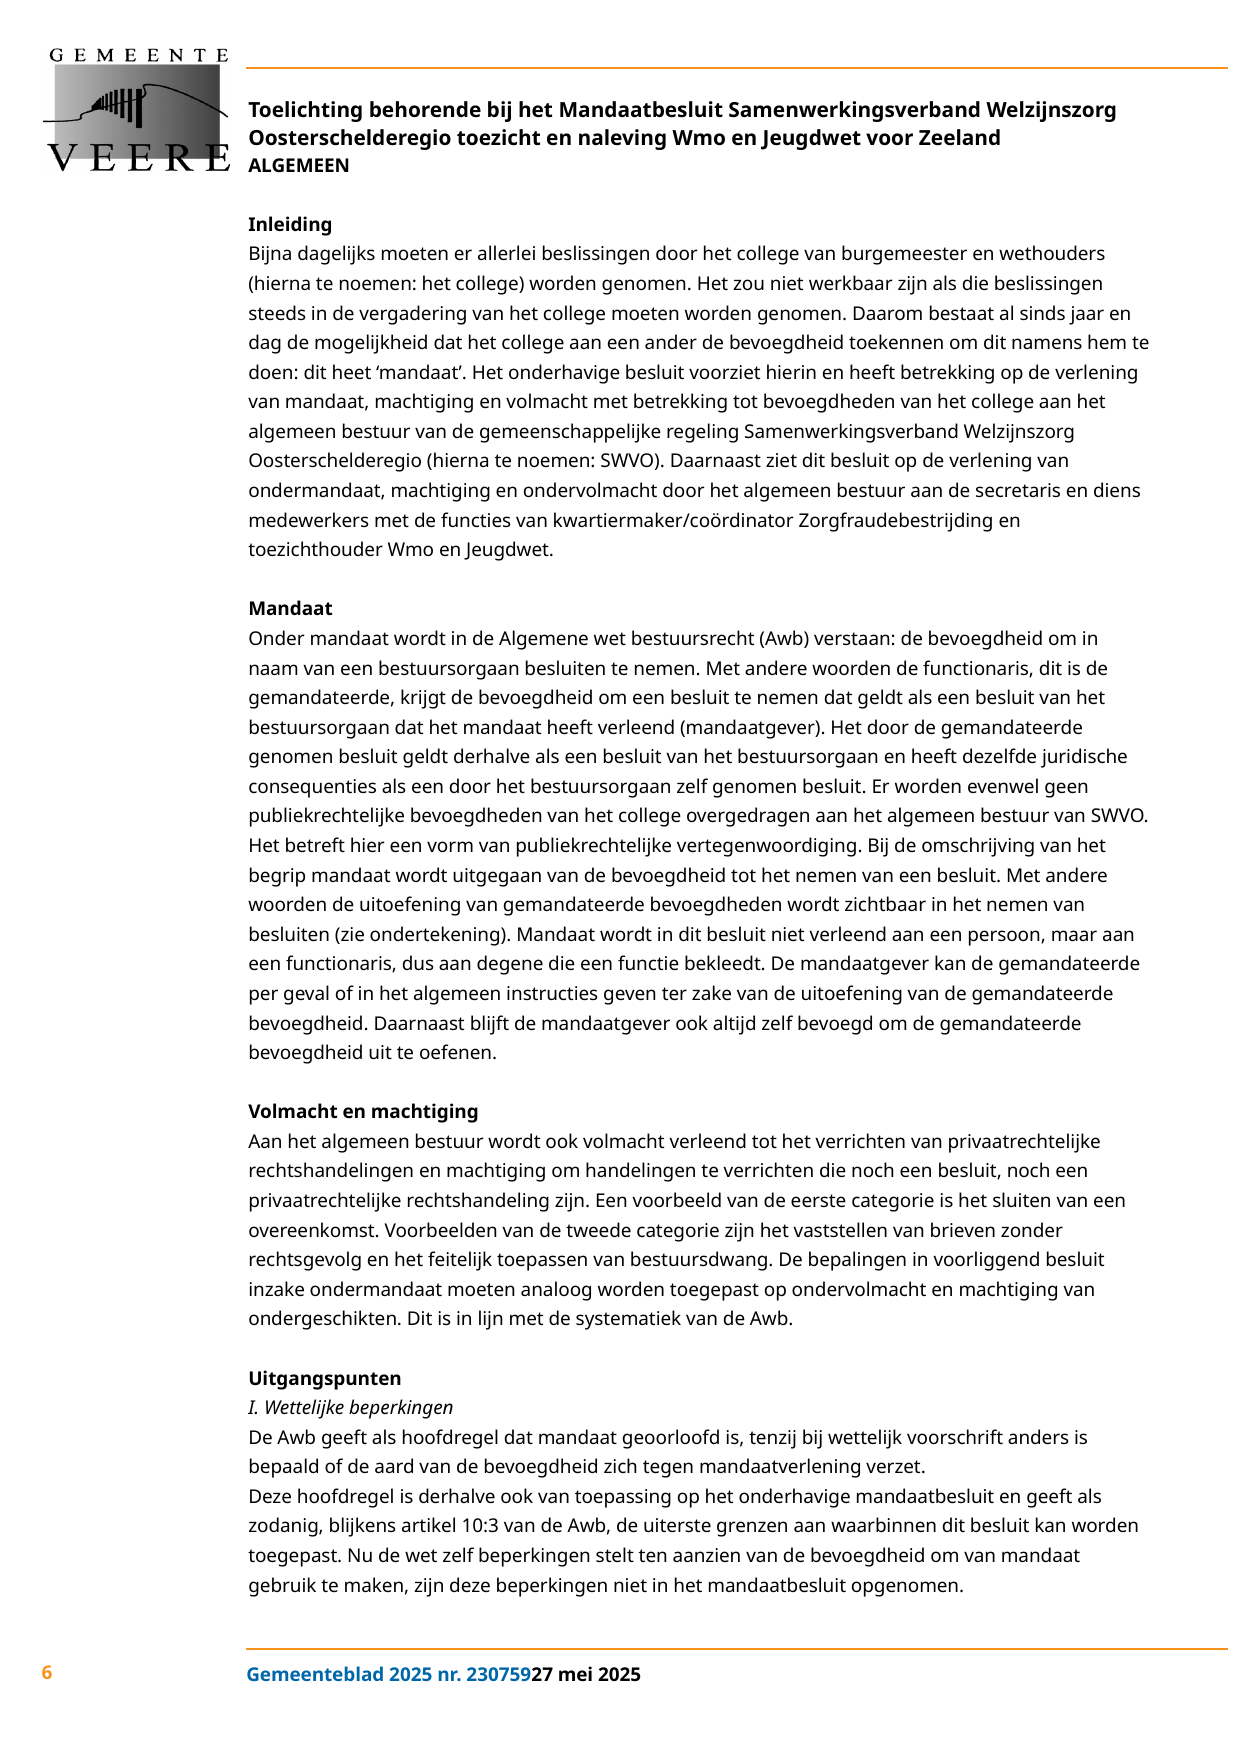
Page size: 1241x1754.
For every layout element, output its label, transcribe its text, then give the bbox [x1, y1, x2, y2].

text Bijna dagelijks moeten er allerlei beslissingen door het college van burgemeester en wethouders (hierna te noemen: het college) worden genomen. Het zou niet werkbaar zijn als die beslissingen steeds in de vergadering van het college moeten worden genomen. Daarom bestaat al sinds jaar en dag de mogelijkheid dat het college aan een ander de bevoegdheid toekennen om dit namens hem te doen: dit heet ‘mandaat’. Het onderhavige besluit voorziet hierin en heeft betrekking op de verlening van mandaat, machtiging en volmacht met betrekking tot bevoegdheden van het college aan het algemeen bestuur van de gemeenschappelijke regeling Samenwerkingsverband Welzijnszorg Oosterschelderegio (hierna te noemen: SWVO). Daarnaast ziet dit besluit op de verlening van ondermandaat, machtiging en ondervolmacht door het algemeen bestuur aan de secretaris en diens medewerkers met de functies van kwartiermaker/coördinator Zorgfraudebestrijding en toezichthouder Wmo en Jeugdwet. [248, 241, 1152, 562]
text Deze hoofdregel is derhalve ook van toepassing op het onderhavige mandaatbesluit en geeft als zodanig, blijkens artikel 10:3 van de Awb, de uiterste grenzen aan waarbinnen dit besluit kan worden toegepast. Nu de wet zelf beperkingen stelt ten aanzien van de bevoegdheid om van mandaat gebruik te maken, zijn deze beperkingen niet in het mandaatbesluit opgenomen. [248, 1483, 1152, 1597]
text Uitgangspunten [248, 1365, 1152, 1390]
text Inleiding [248, 211, 1152, 237]
text Mandaat [248, 596, 1152, 621]
text I. Wettelijke beperkingen [248, 1394, 1152, 1420]
text ALGEMEEN [248, 152, 1152, 177]
text Aan het algemeen bestuur wordt ook volmacht verleend tot het verrichten van privaatrechtelijke rechtshandelingen en machtiging om handelingen te verrichten die noch een besluit, noch een privaatrechtelijke rechtshandeling zijn. Een voorbeeld van de eerste categorie is het sluiten van een overeenkomst. Voorbeelden van de tweede categorie zijn het vaststellen van brieven zonder rechtsgevolg en het feitelijk toepassen van bestuursdwang. De bepalingen in voorliggend besluit inzake ondermandaat moeten analoog worden toegepast op ondervolmacht en machtiging van ondergeschikten. Dit is in lijn met de systematiek van de Awb. [248, 1128, 1152, 1331]
text Volmacht en machtiging [248, 1098, 1152, 1124]
text Onder mandaat wordt in de Algemene wet bestuursrecht (Awb) verstaan: de bevoegdheid om in naam van een bestuursorgaan besluiten te nemen. Met andere woorden de functionaris, dit is de gemandateerde, krijgt de bevoegdheid om een besluit te nemen dat geldt als een besluit van het bestuursorgaan dat het mandaat heeft verleend (mandaatgever). Het door de gemandateerde genomen besluit geldt derhalve als een besluit van het bestuursorgaan en heeft dezelfde juridische consequenties als een door het bestuursorgaan zelf genomen besluit. Er worden evenwel geen publiekrechtelijke bevoegdheden van het college overgedragen aan het algemeen bestuur van SWVO. Het betreft hier een vorm van publiekrechtelijke vertegenwoordiging. Bij de omschrijving van het begrip mandaat wordt uitgegaan van de bevoegdheid tot het nemen van een besluit. Met andere woorden de uitoefening van gemandateerde bevoegdheden wordt zichtbaar in het nemen van besluiten (zie ondertekening). Mandaat wordt in dit besluit niet verleend aan een persoon, maar aan een functionaris, dus aan degene die een functie bekleedt. De mandaatgever kan de gemandateerde per geval of in het algemeen instructies geven ter zake van de uitoefening van de gemandateerde bevoegdheid. Daarnaast blijft de mandaatgever ook altijd zelf bevoegd om de gemandateerde bevoegdheid uit te oefenen. [248, 625, 1152, 1065]
text De Awb geeft als hoofdregel dat mandaat geoorloofd is, tenzij bij wettelijk voorschrift anders is bepaald of de aard van de bevoegdheid zich tegen mandaatverlening verzet. [248, 1424, 1152, 1479]
picture [41, 47, 231, 172]
text Toelichting behorende bij het Mandaatbesluit Samenwerkingsverband Welzijnszorg Oosterschelderegio toezicht en naleving Wmo en Jeugdwet voor Zeeland [248, 95, 1152, 152]
